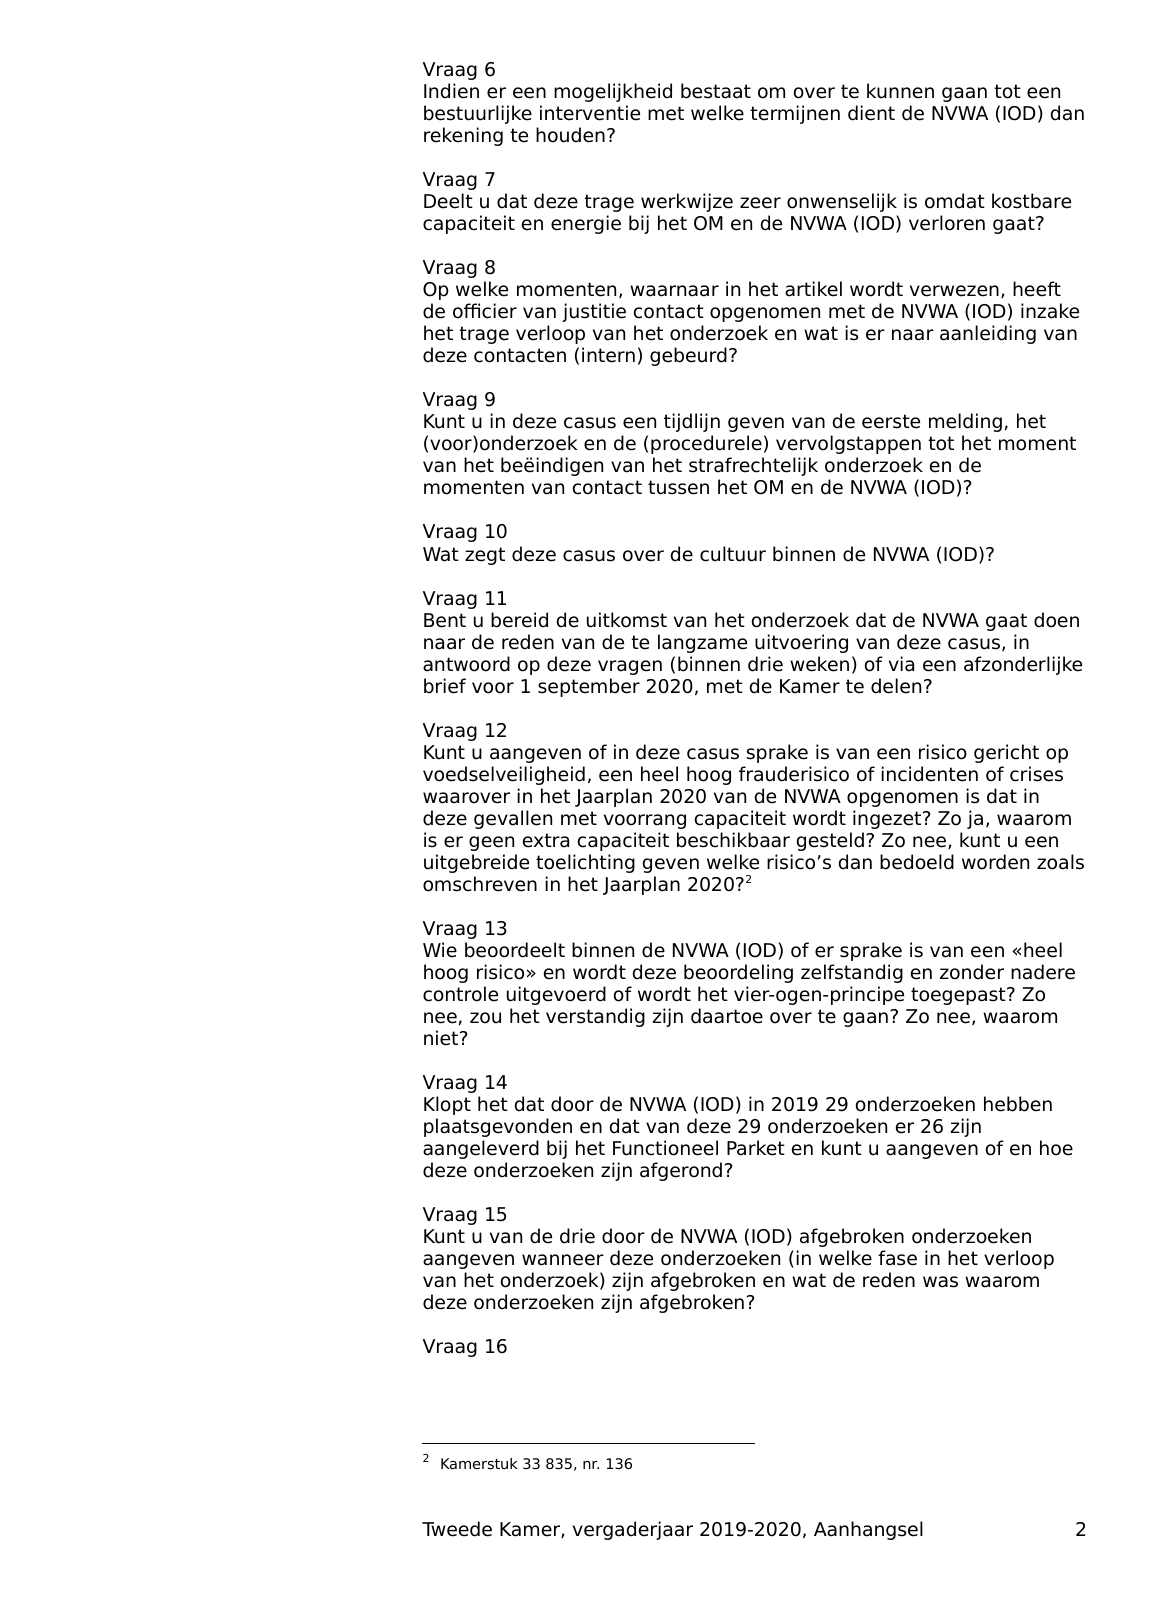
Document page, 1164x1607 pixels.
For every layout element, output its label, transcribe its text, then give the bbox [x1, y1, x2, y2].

text Op welke momenten, waarnaar in het artikel wordt verwezen, heeft de officier van justitie contact opgenomen met de NVWA (IOD) inzake het trage verloop van het onderzoek en wat is er naar aanleiding van deze contacten (intern) gebeurd? [422, 279, 1087, 367]
text Vraag 16 [422, 1336, 1087, 1358]
text Kunt u aangeven of in deze casus sprake is van een risico gericht op voedselveiligheid, een heel hoog frauderisico of incidenten of crises waarover in het Jaarplan 2020 van de NVWA opgenomen is dat in deze gevallen met voorrang capaciteit wordt ingezet? Zo ja, waarom is er geen extra capaciteit beschikbaar gesteld? Zo nee, kunt u een uitgebreide toelichting geven welke risico’s dan bedoeld worden zoals omschreven in het Jaarplan 2020? [422, 742, 1087, 896]
text Kunt u van de drie door de NVWA (IOD) afgebroken onderzoeken aangeven wanneer deze onderzoeken (in welke fase in het verloop van het onderzoek) zijn afgebroken en wat de reden was waarom deze onderzoeken zijn afgebroken? [422, 1226, 1087, 1314]
text Wie beoordeelt binnen de NVWA (IOD) of er sprake is van een «heel hoog risico» en wordt deze beoordeling zelfstandig en zonder nadere controle uitgevoerd of wordt het vier-ogen-principe toegepast? Zo nee, zou het verstandig zijn daartoe over te gaan? Zo nee, waarom niet? [422, 940, 1087, 1049]
text Wat zegt deze casus over de cultuur binnen de NVWA (IOD)? [422, 543, 1087, 565]
text Kamerstuk 33 835, nr. 136 [422, 1452, 1087, 1474]
text Indien er een mogelijkheid bestaat om over te kunnen gaan tot een bestuurlijke interventie met welke termijnen dient de NVWA (IOD) dan rekening te houden? [422, 81, 1087, 147]
text Deelt u dat deze trage werkwijze zeer onwenselijk is omdat kostbare capaciteit en energie bij het OM en de NVWA (IOD) verloren gaat? [422, 191, 1087, 235]
text Kunt u in deze casus een tijdlijn geven van de eerste melding, het (voor)onderzoek en de (procedurele) vervolgstappen tot het moment van het beëindigen van het strafrechtelijk onderzoek en de momenten van contact tussen het OM en de NVWA (IOD)? [422, 411, 1087, 499]
text Vraag 12 [422, 720, 1087, 742]
text Bent u bereid de uitkomst van het onderzoek dat de NVWA gaat doen naar de reden van de te langzame uitvoering van deze casus, in antwoord op deze vragen (binnen drie weken) of via een afzonderlijke brief voor 1 september 2020, met de Kamer te delen? [422, 609, 1087, 697]
text Vraag 9 [422, 389, 1087, 411]
text Vraag 15 [422, 1204, 1087, 1226]
text Vraag 11 [422, 588, 1087, 609]
text Vraag 8 [422, 257, 1087, 279]
text Klopt het dat door de NVWA (IOD) in 2019 29 onderzoeken hebben plaatsgevonden en dat van deze 29 onderzoeken er 26 zijn aangeleverd bij het Functioneel Parket en kunt u aangeven of en hoe deze onderzoeken zijn afgerond? [422, 1094, 1087, 1182]
text Vraag 7 [422, 169, 1087, 191]
text Vraag 10 [422, 521, 1087, 543]
text Vraag 6 [422, 59, 1087, 81]
text Vraag 13 [422, 918, 1087, 940]
text Vraag 14 [422, 1072, 1087, 1094]
